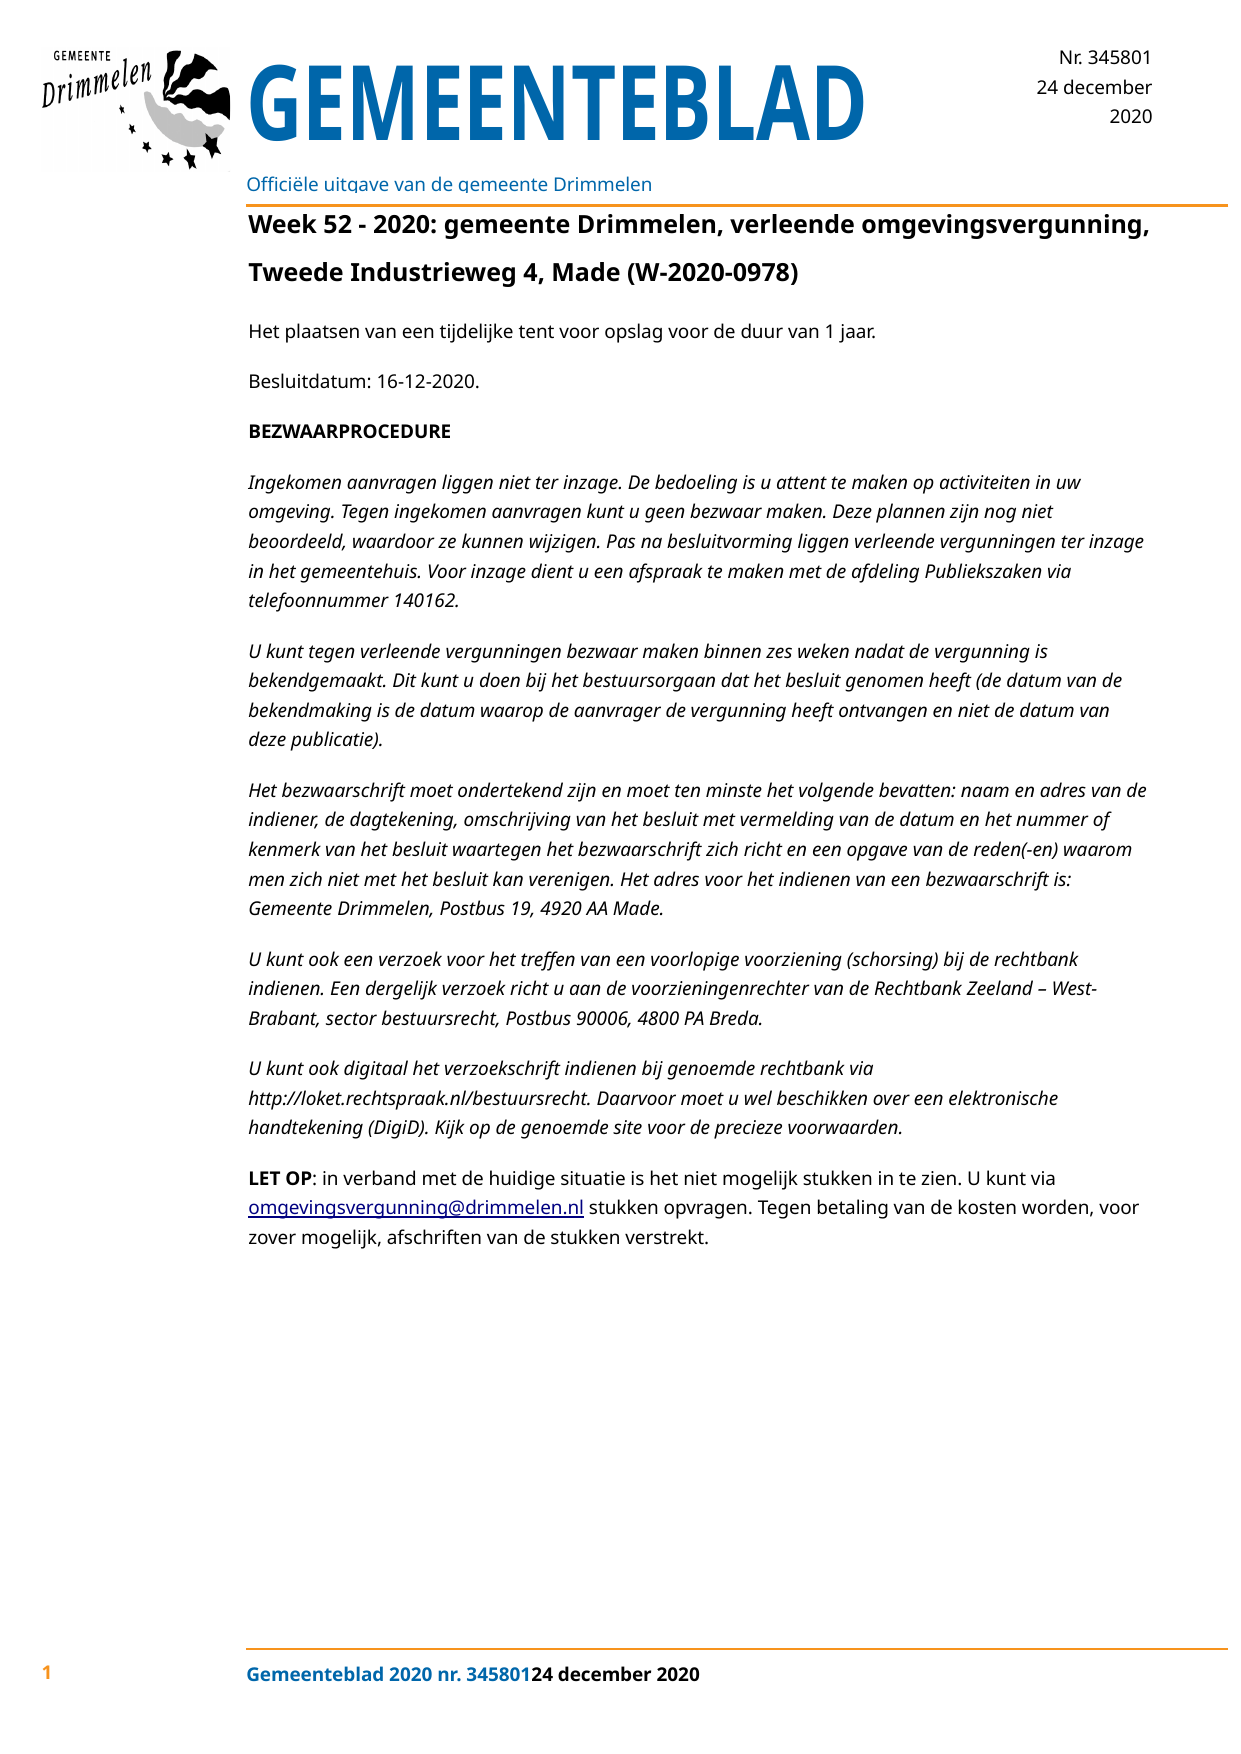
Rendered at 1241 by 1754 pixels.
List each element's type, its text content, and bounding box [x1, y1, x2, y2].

text U kunt tegen verleende vergunningen bezwaar maken binnen zes weken nadat de vergunning is bekendgemaakt. Dit kunt u doen bij het bestuursorgaan dat het besluit genomen heeft (de datum van de bekendmaking is de datum waarop de aanvrager de vergunning heeft ontvangen en niet de datum van deze publicatie). [248, 638, 1152, 752]
text U kunt ook een verzoek voor het treffen van een voorlopige voorziening (schorsing) bij de rechtbank indienen. Een dergelijk verzoek richt u aan de voorzieningenrechter van de Rechtbank Zeeland – West-Brabant, sector bestuursrecht, Postbus 90006, 4800 PA Breda. [248, 946, 1152, 1031]
text U kunt ook digitaal het verzoekschrift indienen bij genoemde rechtbank via http://loket.rechtspraak.nl/bestuursrecht. Daarvoor moet u wel beschikken over een elektronische handtekening (DigiD). Kijk op de genoemde site voor de precieze voorwaarden. [248, 1055, 1152, 1140]
text Week 52 - 2020: gemeente Drimmelen, verleende omgevingsvergunning, Tweede Industrieweg 4, Made (W-2020-0978) [248, 207, 1152, 288]
text Het plaatsen van een tijdelijke tent voor opslag voor de duur van 1 jaar. [248, 318, 1152, 344]
text Ingekomen aanvragen liggen niet ter inzage. De bedoeling is u attent te maken op activiteiten in uw omgeving. Tegen ingekomen aanvragen kunt u geen bezwaar maken. Deze plannen zijn nog niet beoordeeld, waardoor ze kunnen wijzigen. Pas na besluitvorming liggen verleende vergunningen ter inzage in het gemeentehuis. Voor inzage dient u een afspraak te maken met de afdeling Publiekszaken via telefoonnummer 140162. [248, 469, 1152, 613]
text LET OP: in verband met de huidige situatie is het niet mogelijk stukken in te zien. U kunt via omgevingsvergunning@drimmelen.nl stukken opvragen. Tegen betaling van de kosten worden, voor zover mogelijk, afschriften van de stukken verstrekt. [248, 1165, 1152, 1250]
text Het bezwaarschrift moet ondertekend zijn en moet ten minste het volgende bevatten: naam en adres van de indiener, de dagtekening, omschrijving van het besluit met vermelding van de datum en het nummer of kenmerk van het besluit waartegen het bezwaarschrift zich richt en een opgave van de reden(-en) waarom men zich niet met het besluit kan verenigen. Het adres voor het indienen van een bezwaarschrift is: Gemeente Drimmelen, Postbus 19, 4920 AA Made. [248, 777, 1152, 921]
picture [41, 47, 231, 172]
text Besluitdatum: 16-12-2020. [248, 368, 1152, 394]
text BEZWAARPROCEDURE [248, 419, 1152, 444]
